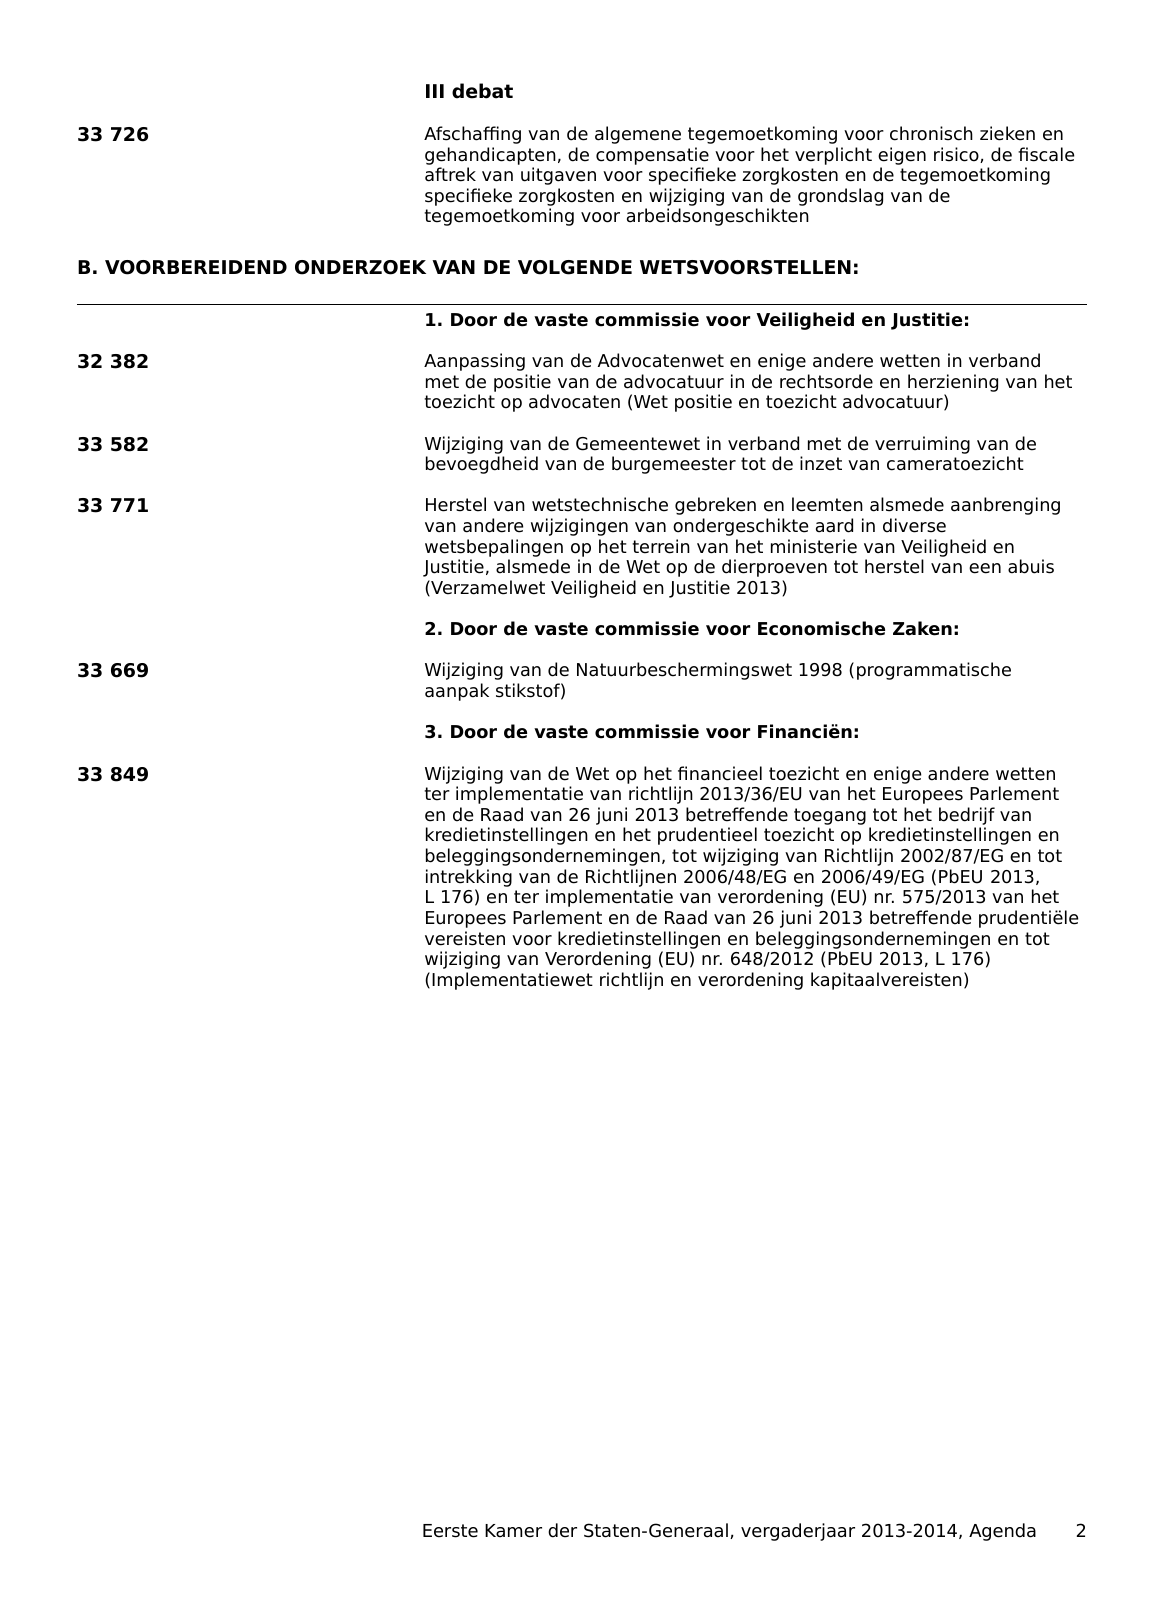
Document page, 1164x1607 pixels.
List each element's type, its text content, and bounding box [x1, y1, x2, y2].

table_cell [77, 103, 401, 124]
table_cell [401, 660, 418, 702]
table_cell [77, 330, 401, 351]
table_cell [77, 722, 401, 743]
table_cell [77, 475, 401, 495]
table_cell [77, 599, 401, 619]
table_cell 33 582 [77, 434, 401, 475]
table_cell [77, 640, 401, 660]
table_header [401, 305, 418, 330]
table_cell [418, 103, 1087, 124]
table_cell [401, 702, 418, 722]
table_cell 33 726 [77, 124, 401, 227]
table_cell Aanpassing van de Advocatenwet en enige andere wetten in verband met de positie van de advocatuur in de rechtsorde en herziening van het toezicht op advocaten (Wet positie en toezicht advocatuur) [418, 351, 1087, 413]
table_cell [401, 59, 418, 103]
table_cell Wijziging van de Wet op het financieel toezicht en enige andere wetten ter implementatie van richtlijn 2013/36/EU van het Europees Parlement en de Raad van 26 juni 2013 betreffende toegang tot het bedrijf van kredietinstellingen en het prudentieel toezicht op kredietinstellingen en beleggingsondernemingen, tot wijziging van Richtlijn 2002/87/EG en tot intrekking van de Richtlijnen 2006/48/EG en 2006/49/EG (PbEU 2013, L 176) en ter implementatie van verordening (EU) nr. 575/2013 van het Europees Parlement en de Raad van 26 juni 2013 betreffende prudentiële vereisten voor kredietinstellingen en beleggingsondernemingen en tot wijziging van Verordening (EU) nr. 648/2012 (PbEU 2013, L 176) (Implementatiewet richtlijn en verordening kapitaalvereisten) [418, 764, 1087, 990]
table_cell [77, 702, 401, 722]
table_header [77, 305, 401, 330]
table_cell [401, 103, 418, 124]
table_cell [401, 619, 418, 640]
table_cell [401, 330, 418, 351]
table_cell Herstel van wetstechnische gebreken en leemten alsmede aanbrenging van andere wijzigingen van ondergeschikte aard in diverse wetsbepalingen op het terrein van het ministerie van Veiligheid en Justitie, alsmede in de Wet op de dierproeven tot herstel van een abuis (Verzamelwet Veiligheid en Justitie 2013) [418, 495, 1087, 598]
table_cell [77, 743, 401, 763]
table_cell Afschaffing van de algemene tegemoetkoming voor chronisch zieken en gehandicapten, de compensatie voor het verplicht eigen risico, de fiscale aftrek van uitgaven voor specifieke zorgkosten en de tegemoetkoming specifieke zorgkosten en wijziging van de grondslag van de tegemoetkoming voor arbeidsongeschikten [418, 124, 1087, 227]
table_cell [401, 413, 418, 433]
table_cell [418, 743, 1087, 763]
table_cell [77, 619, 401, 640]
table_cell [401, 743, 418, 763]
table_cell [401, 495, 418, 598]
table_cell 33 849 [77, 764, 401, 990]
table_cell 32 382 [77, 351, 401, 413]
table_cell [401, 434, 418, 475]
table_cell [418, 640, 1087, 660]
table_cell 2. Door de vaste commissie voor Economische Zaken: [418, 619, 1087, 640]
table_cell [401, 475, 418, 495]
table_cell [77, 413, 401, 433]
table_cell 3. Door de vaste commissie voor Financiën: [418, 722, 1087, 743]
table_cell [418, 330, 1087, 351]
subtitle B. VOORBEREIDEND ONDERZOEK VAN DE VOLGENDE WETSVOORSTELLEN: [77, 257, 1087, 279]
table_cell [401, 722, 418, 743]
table_cell [401, 764, 418, 990]
table_cell [418, 702, 1087, 722]
table_cell 33 771 [77, 495, 401, 598]
table_cell [418, 475, 1087, 495]
table_cell 33 669 [77, 660, 401, 702]
table_cell Wijziging van de Natuurbeschermingswet 1998 (programmatische aanpak stikstof) [418, 660, 1087, 702]
table_cell [401, 599, 418, 619]
table_header 1. Door de vaste commissie voor Veiligheid en Justitie: [418, 305, 1087, 330]
table_cell [401, 124, 418, 227]
table_cell [418, 599, 1087, 619]
table_cell [401, 640, 418, 660]
table_cell [418, 413, 1087, 433]
table_cell Wijziging van de Gemeentewet in verband met de verruiming van de bevoegdheid van de burgemeester tot de inzet van cameratoezicht [418, 434, 1087, 475]
table_cell [77, 59, 401, 103]
table_cell [401, 351, 418, 413]
table_cell III debat [418, 59, 1087, 103]
